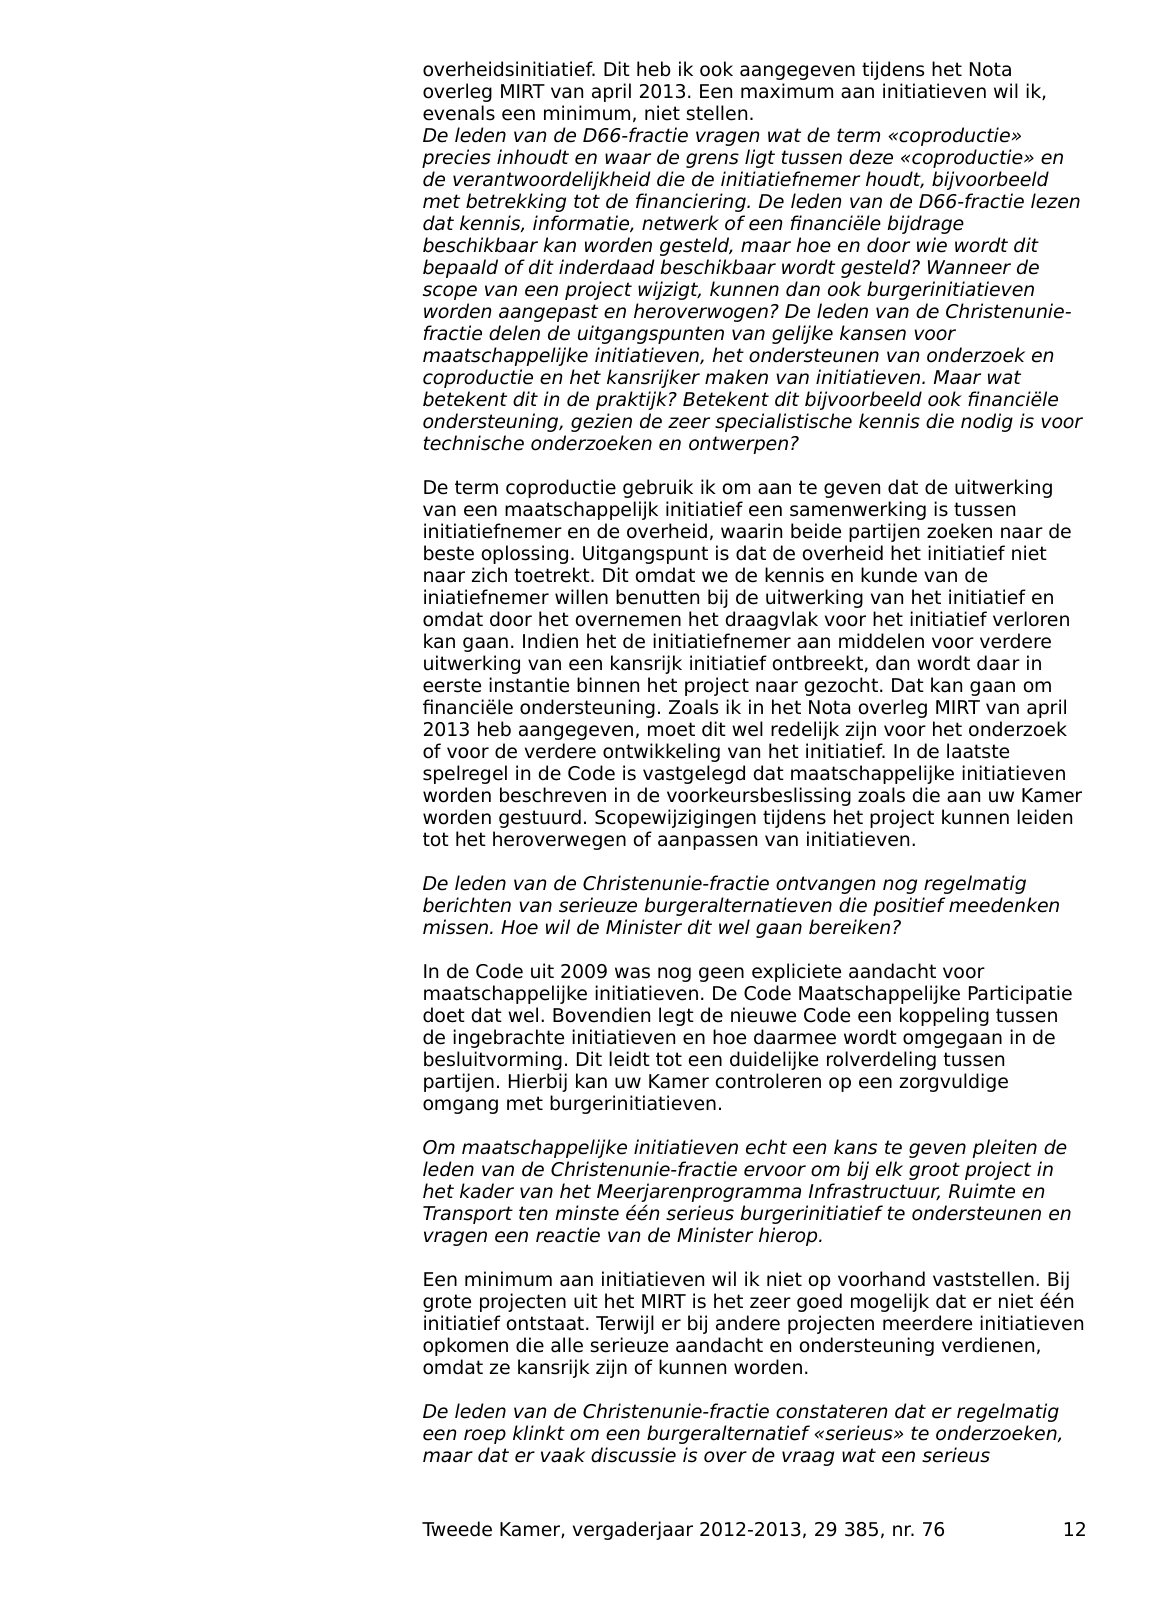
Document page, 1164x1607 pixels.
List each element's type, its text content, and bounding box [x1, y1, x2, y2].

text Een minimum aan initiatieven wil ik niet op voorhand vaststellen. Bij grote projecten uit het MIRT is het zeer goed mogelijk dat er niet één initiatief ontstaat. Terwijl er bij andere projecten meerdere initiatieven opkomen die alle serieuze aandacht en ondersteuning verdienen, omdat ze kansrijk zijn of kunnen worden. [422, 1269, 1087, 1379]
text Om maatschappelijke initiatieven echt een kans te geven pleiten de leden van de Christenunie-fractie ervoor om bij elk groot project in het kader van het Meerjarenprogramma Infrastructuur, Ruimte en Transport ten minste één serieus burgerinitiatief te ondersteunen en vragen een reactie van de Minister hierop. [422, 1137, 1087, 1247]
text De term coproductie gebruik ik om aan te geven dat de uitwerking van een maatschappelijk initiatief een samenwerking is tussen initiatiefnemer en de overheid, waarin beide partijen zoeken naar de beste oplossing. Uitgangspunt is dat de overheid het initiatief niet naar zich toetrekt. Dit omdat we de kennis en kunde van de iniatiefnemer willen benutten bij de uitwerking van het initiatief en omdat door het overnemen het draagvlak voor het initiatief verloren kan gaan. Indien het de initiatiefnemer aan middelen voor verdere uitwerking van een kansrijk initiatief ontbreekt, dan wordt daar in eerste instantie binnen het project naar gezocht. Dat kan gaan om financiële ondersteuning. Zoals ik in het Nota overleg MIRT van april 2013 heb aangegeven, moet dit wel redelijk zijn voor het onderzoek of voor de verdere ontwikkeling van het initiatief. In de laatste spelregel in de Code is vastgelegd dat maatschappelijke initiatieven worden beschreven in de voorkeursbeslissing zoals die aan uw Kamer worden gestuurd. Scopewijzigingen tijdens het project kunnen leiden tot het heroverwegen of aanpassen van initiatieven. [422, 477, 1087, 851]
text De leden van de Christenunie-fractie constateren dat er regelmatig een roep klinkt om een burgeralternatief «serieus» te onderzoeken, maar dat er vaak discussie is over de vraag wat een serieus [422, 1401, 1087, 1467]
text De leden van de Christenunie-fractie ontvangen nog regelmatig berichten van serieuze burgeralternatieven die positief meedenken missen. Hoe wil de Minister dit wel gaan bereiken? [422, 873, 1087, 939]
text In de Code uit 2009 was nog geen expliciete aandacht voor maatschappelijke initiatieven. De Code Maatschappelijke Participatie doet dat wel. Bovendien legt de nieuwe Code een koppeling tussen de ingebrachte initiatieven en hoe daarmee wordt omgegaan in de besluitvorming. Dit leidt tot een duidelijke rolverdeling tussen partijen. Hierbij kan uw Kamer controleren op een zorgvuldige omgang met burgerinitiatieven. [422, 961, 1087, 1115]
text overheidsinitiatief. Dit heb ik ook aangegeven tijdens het Nota overleg MIRT van april 2013. Een maximum aan initiatieven wil ik, evenals een minimum, niet stellen. [422, 59, 1087, 125]
text De leden van de D66-fractie vragen wat de term «coproductie» precies inhoudt en waar de grens ligt tussen deze «coproductie» en de verantwoordelijkheid die de initiatiefnemer houdt, bijvoorbeeld met betrekking tot de financiering. De leden van de D66-fractie lezen dat kennis, informatie, netwerk of een financiële bijdrage beschikbaar kan worden gesteld, maar hoe en door wie wordt dit bepaald of dit inderdaad beschikbaar wordt gesteld? Wanneer de scope van een project wijzigt, kunnen dan ook burgerinitiatieven worden aangepast en heroverwogen? De leden van de Christenunie-fractie delen de uitgangspunten van gelijke kansen voor maatschappelijke initiatieven, het ondersteunen van onderzoek en coproductie en het kansrijker maken van initiatieven. Maar wat betekent dit in de praktijk? Betekent dit bijvoorbeeld ook financiële ondersteuning, gezien de zeer specialistische kennis die nodig is voor technische onderzoeken en ontwerpen? [422, 125, 1087, 455]
